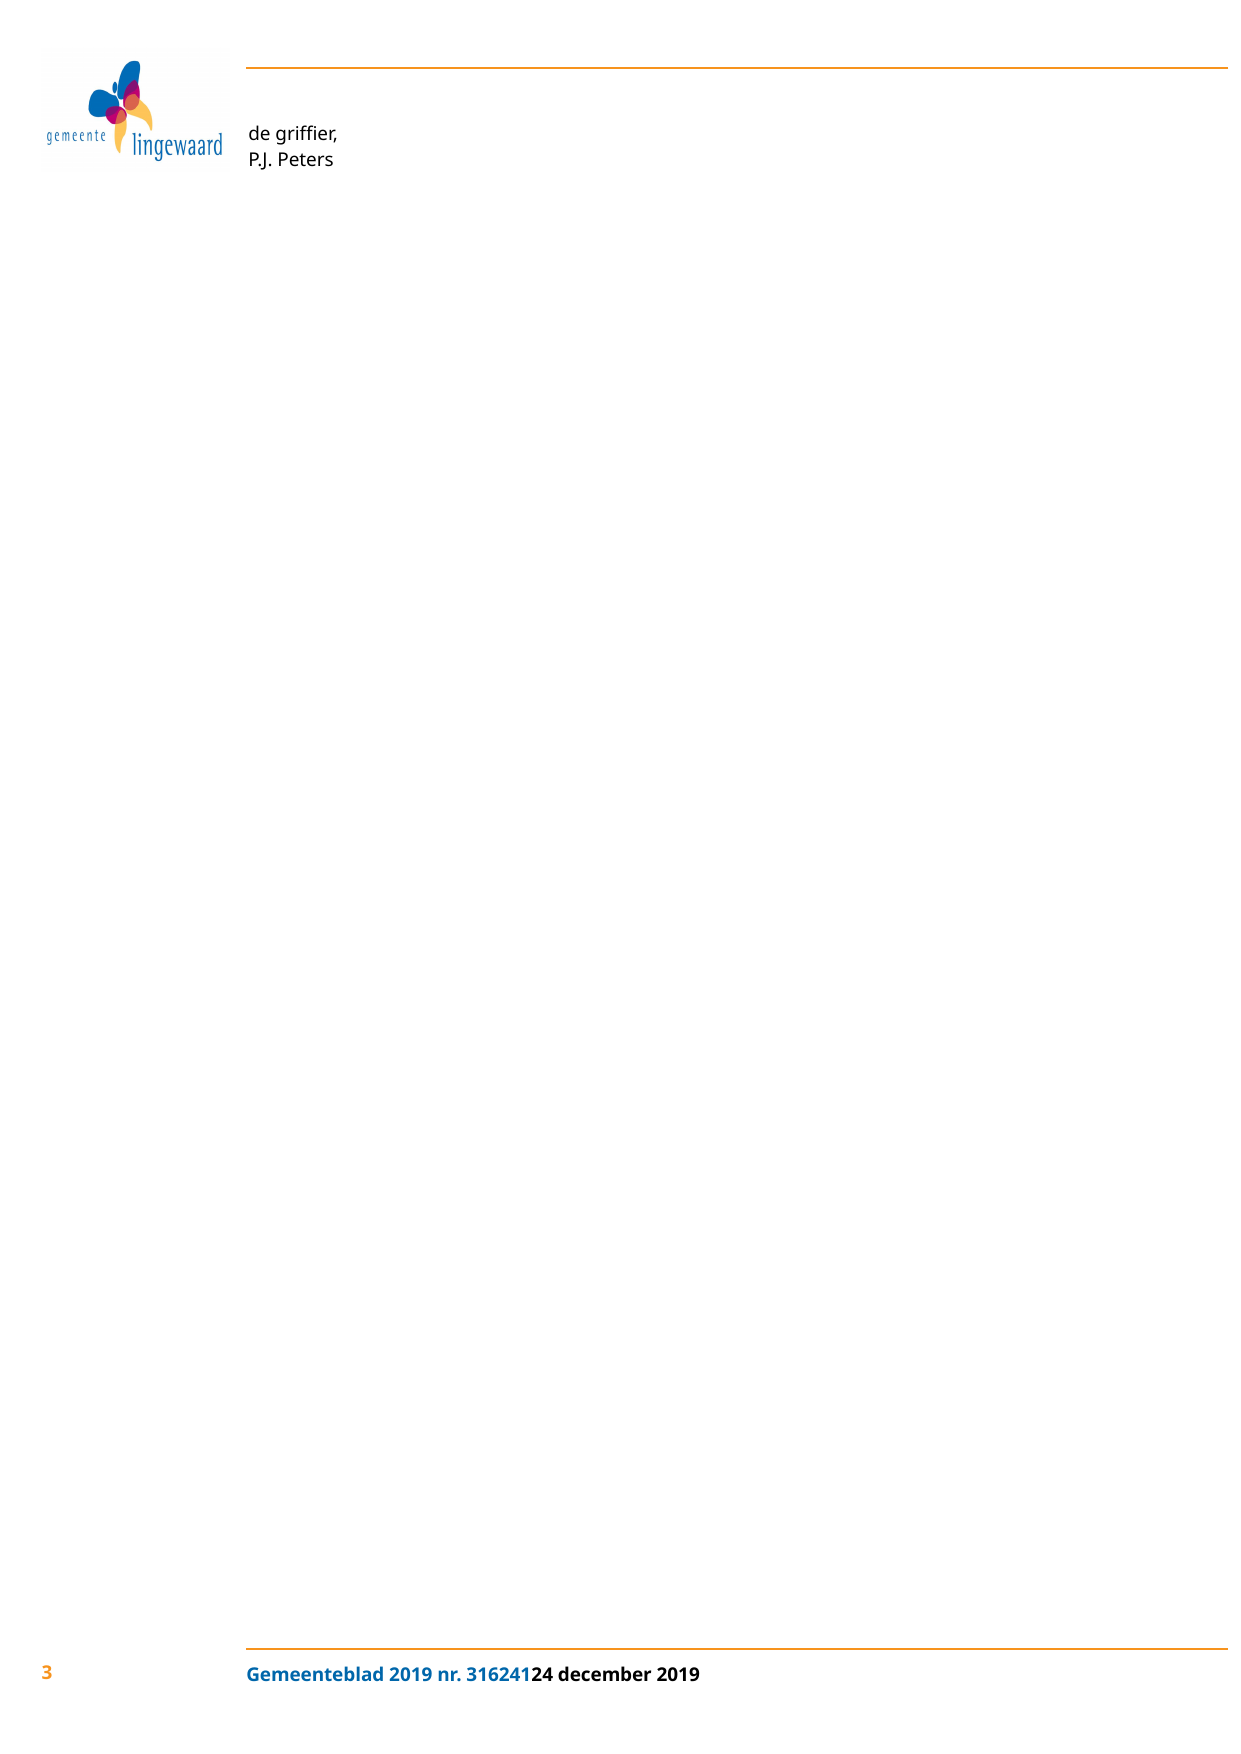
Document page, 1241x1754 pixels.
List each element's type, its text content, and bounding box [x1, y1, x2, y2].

text P.J. Peters [248, 146, 1152, 172]
picture [41, 47, 231, 172]
text de griffier, [248, 121, 1152, 146]
